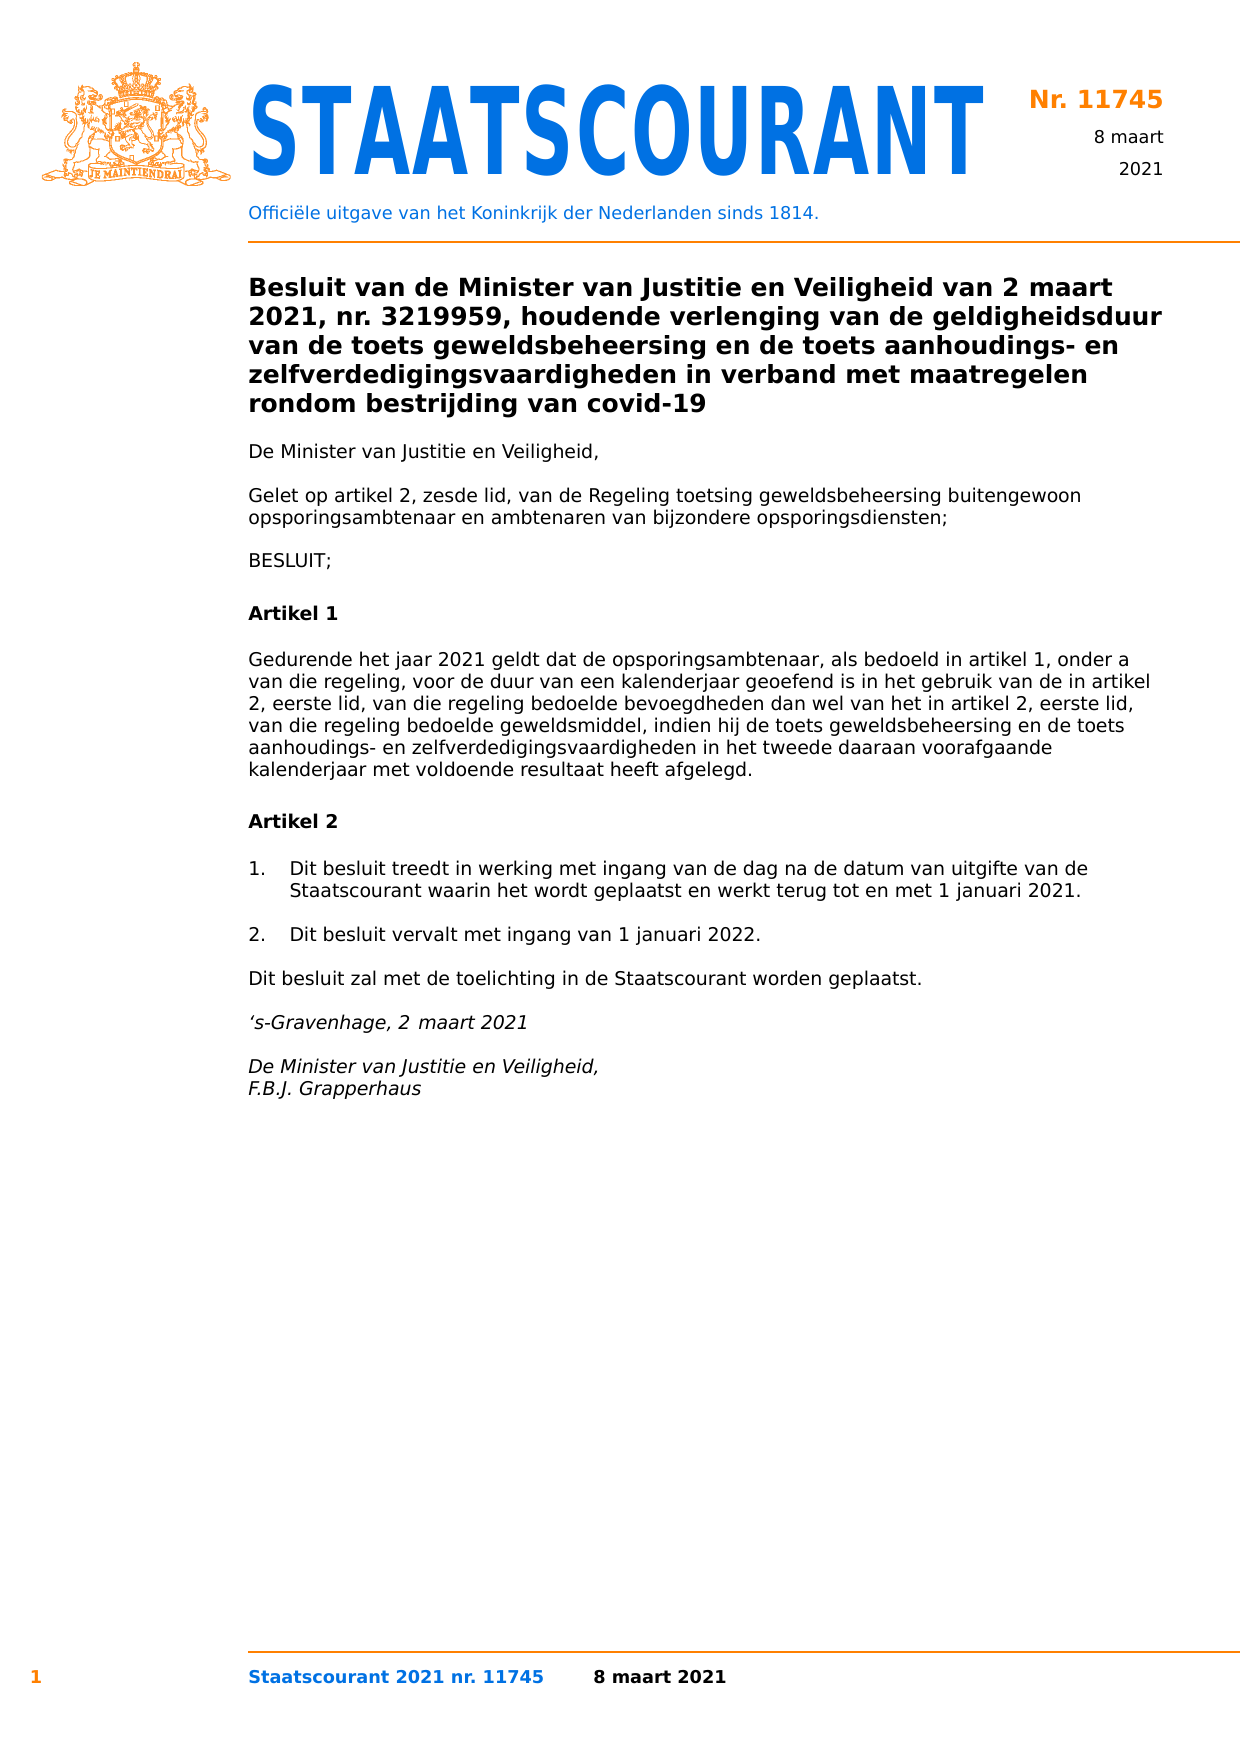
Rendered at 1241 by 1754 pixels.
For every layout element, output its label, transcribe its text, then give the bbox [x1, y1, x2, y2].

subtitle Artikel 2 [248, 811, 1163, 833]
table_header STAATSCOURANT [248, 62, 998, 203]
picture [41, 62, 231, 186]
subtitle Besluit van de Minister van Justitie en Veiligheid van 2 maart 2021, nr. 3219959, houdende verlenging van de geldigheidsduur van de toets geweldsbeheersing en de toets aanhoudings- en zelfverdedigingsvaardigheden in verband met maatregelen rondom bestrijding van covid-19 [248, 273, 1163, 419]
table_header [25, 62, 248, 241]
text De Minister van Justitie en Veiligheid, F.B.J. Grapperhaus [248, 1056, 1163, 1099]
text ‘s-Gravenhage, 2 maart 2021 [248, 1012, 1163, 1034]
text Gedurende het jaar 2021 geldt dat de opsporingsambtenaar, als bedoeld in artikel 1, onder a van die regeling, voor de duur van een kalenderjaar geoefend is in het gebruik van de in artikel 2, eerste lid, van die regeling bedoelde bevoegdheden dan wel van het in artikel 2, eerste lid, van die regeling bedoelde geweldsmiddel, indien hij de toets geweldsbeheersing en de toets aanhoudings- en zelfverdedigingsvaardigheden in het tweede daaraan voorafgaande kalenderjaar met voldoende resultaat heeft afgelegd. [248, 649, 1163, 781]
text De Minister van Justitie en Veiligheid, [248, 441, 1163, 463]
text 2. Dit besluit vervalt met ingang van 1 januari 2022. [248, 924, 1163, 946]
table_cell 8 maart [998, 121, 1240, 153]
text Dit besluit zal met de toelichting in de Staatscourant worden geplaatst. [248, 968, 1163, 990]
text 1. Dit besluit treedt in werking met ingang van de dag na de datum van uitgifte van de Staatscourant waarin het wordt geplaatst en werkt terug tot en met 1 januari 2021. [248, 858, 1163, 902]
table_cell Officiële uitgave van het Koninkrijk der Nederlanden sinds 1814. [248, 203, 1240, 241]
text Gelet op artikel 2, zesde lid, van de Regeling toetsing geweldsbeheersing buitengewoon opsporingsambtenaar en ambtenaren van bijzondere opsporingsdiensten; [248, 484, 1163, 528]
table_cell 2021 [998, 153, 1240, 203]
text BESLUIT; [248, 550, 1163, 572]
table_header Nr. 11745 [998, 62, 1240, 121]
subtitle Artikel 1 [248, 602, 1163, 624]
